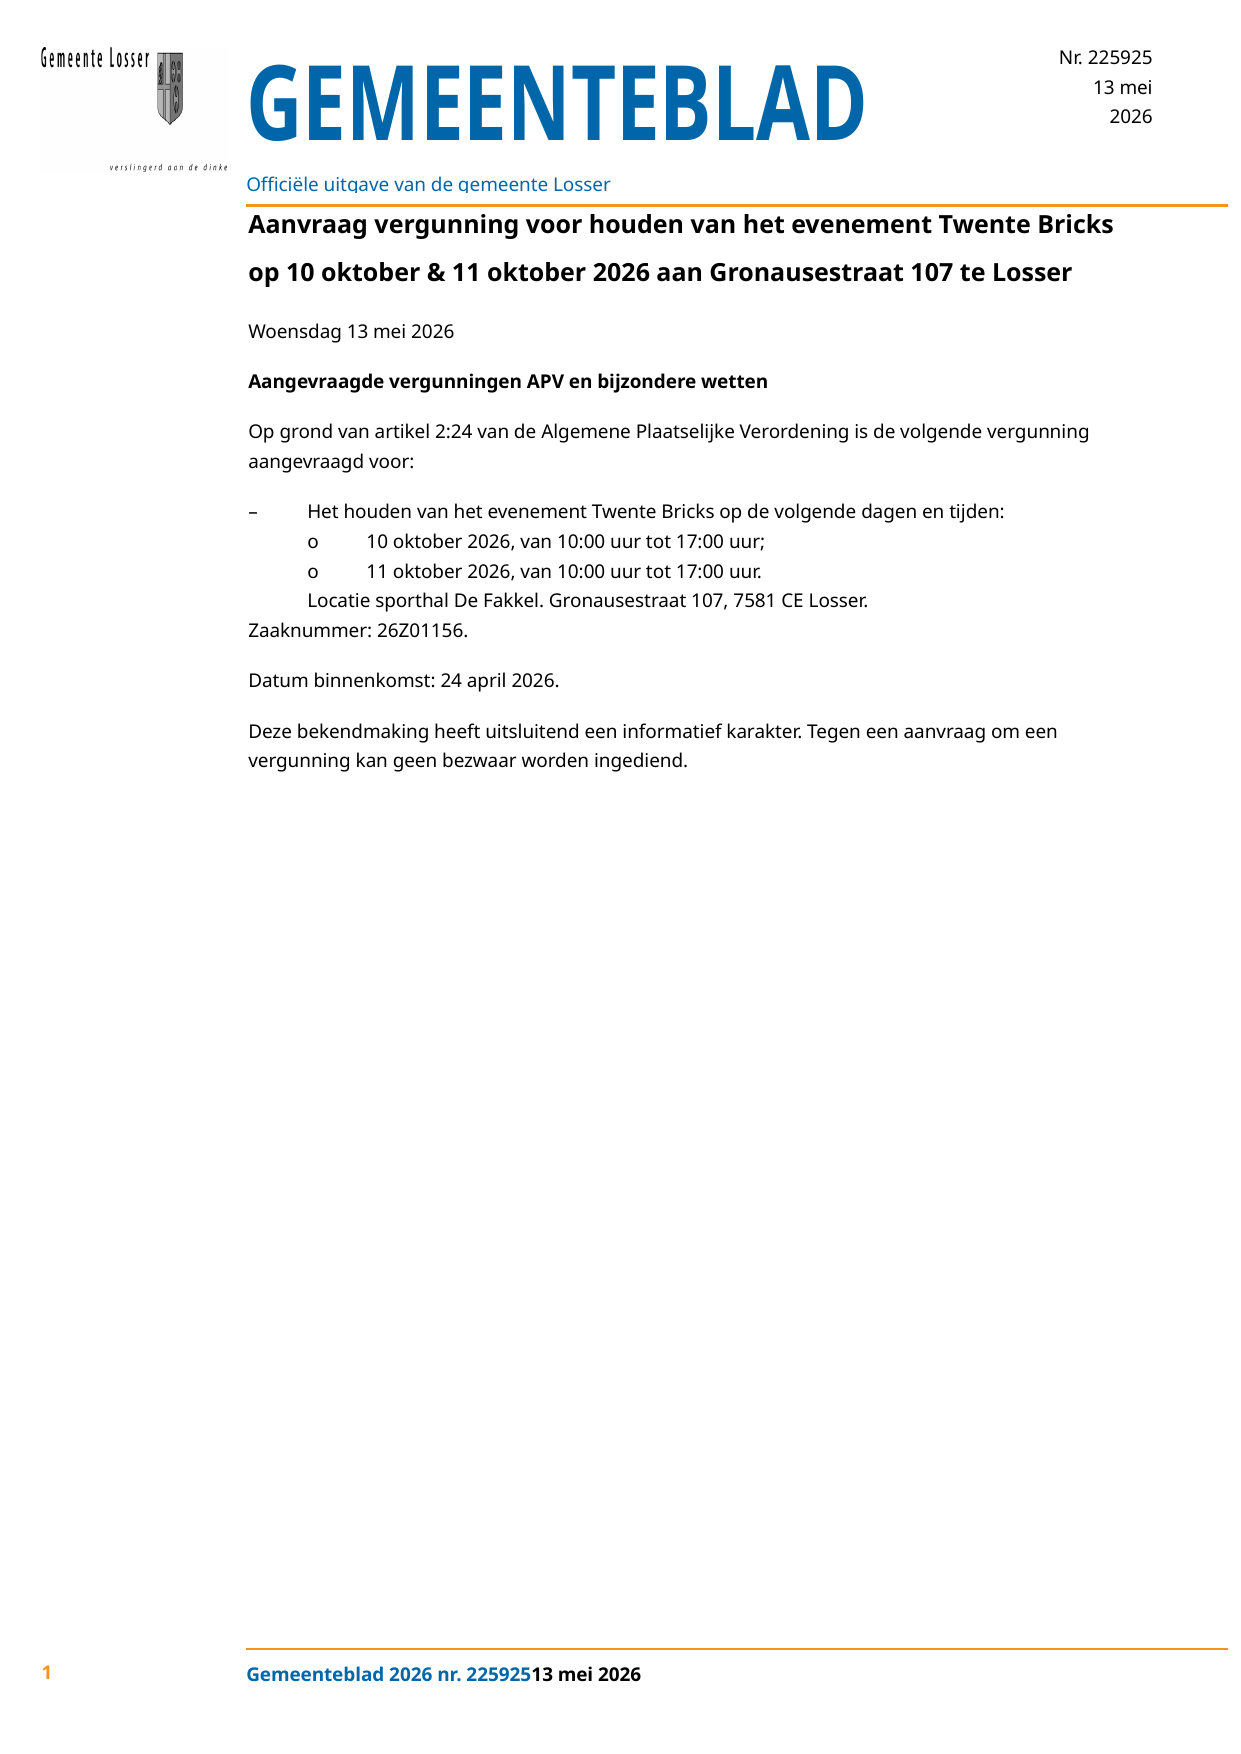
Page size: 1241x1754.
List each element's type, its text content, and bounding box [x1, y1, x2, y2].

text Aanvraag vergunning voor houden van het evenement Twente Bricks op 10 oktober & 11 oktober 2026 aan Gronausestraat 107 te Losser [248, 207, 1152, 288]
list 10 oktober 2026, van 10:00 uur tot 17:00 uur; [307, 528, 1152, 554]
list 11 oktober 2026, van 10:00 uur tot 17:00 uur. [307, 558, 1152, 584]
list Het houden van het evenement Twente Bricks op de volgende dagen en tijden: [248, 499, 1152, 524]
text Aangevraagde vergunningen APV en bijzondere wetten [248, 368, 1152, 394]
text Op grond van artikel 2:24 van de Algemene Plaatselijke Verordening is de volgende vergunning aangevraagd voor: [248, 419, 1152, 474]
picture [41, 47, 231, 172]
text Woensdag 13 mei 2026 [248, 318, 1152, 344]
list Locatie sporthal De Fakkel. Gronausestraat 107, 7581 CE Losser. [248, 587, 1152, 613]
text Deze bekendmaking heeft uitsluitend een informatief karakter. Tegen een aanvraag om een vergunning kan geen bezwaar worden ingediend. [248, 718, 1152, 773]
text Zaaknummer: 26Z01156. [248, 617, 1152, 643]
text Datum binnenkomst: 24 april 2026. [248, 667, 1152, 693]
